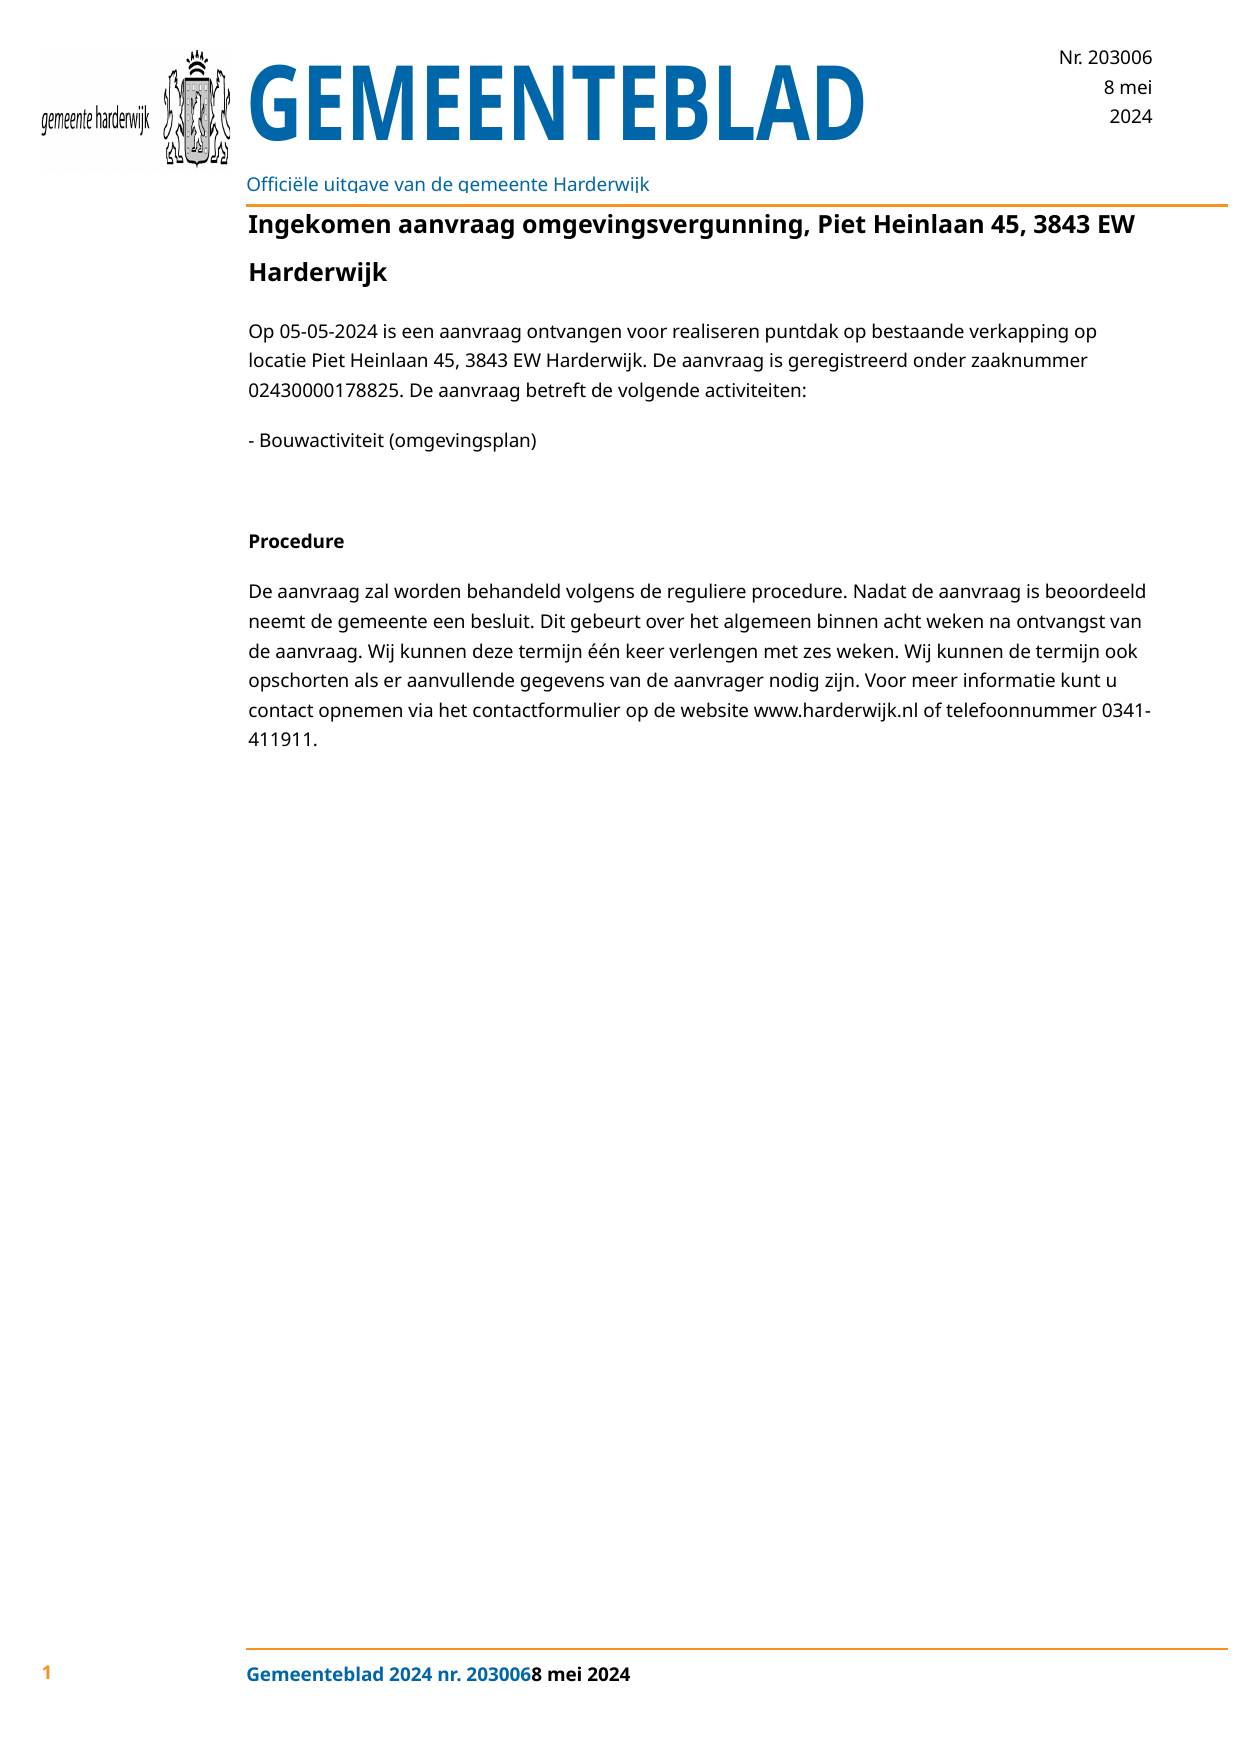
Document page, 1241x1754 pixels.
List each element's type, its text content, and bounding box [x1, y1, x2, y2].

text Procedure [248, 528, 1152, 554]
picture [41, 47, 231, 172]
text - Bouwactiviteit (omgevingsplan) [248, 427, 1152, 453]
text Ingekomen aanvraag omgevingsvergunning, Piet Heinlaan 45, 3843 EW Harderwijk [248, 207, 1152, 288]
text De aanvraag zal worden behandeld volgens de reguliere procedure. Nadat de aanvraag is beoordeeld neemt de gemeente een besluit. Dit gebeurt over het algemeen binnen acht weken na ontvangst van de aanvraag. Wij kunnen deze termijn één keer verlengen met zes weken. Wij kunnen de termijn ook opschorten als er aanvullende gegevens van de aanvrager nodig zijn. Voor meer informatie kunt u contact opnemen via het contactformulier op de website www.harderwijk.nl of telefoonnummer 0341-411911. [248, 579, 1152, 752]
text Op 05-05-2024 is een aanvraag ontvangen voor realiseren puntdak op bestaande verkapping op locatie Piet Heinlaan 45, 3843 EW Harderwijk. De aanvraag is geregistreerd onder zaaknummer 02430000178825. De aanvraag betreft de volgende activiteiten: [248, 318, 1152, 403]
